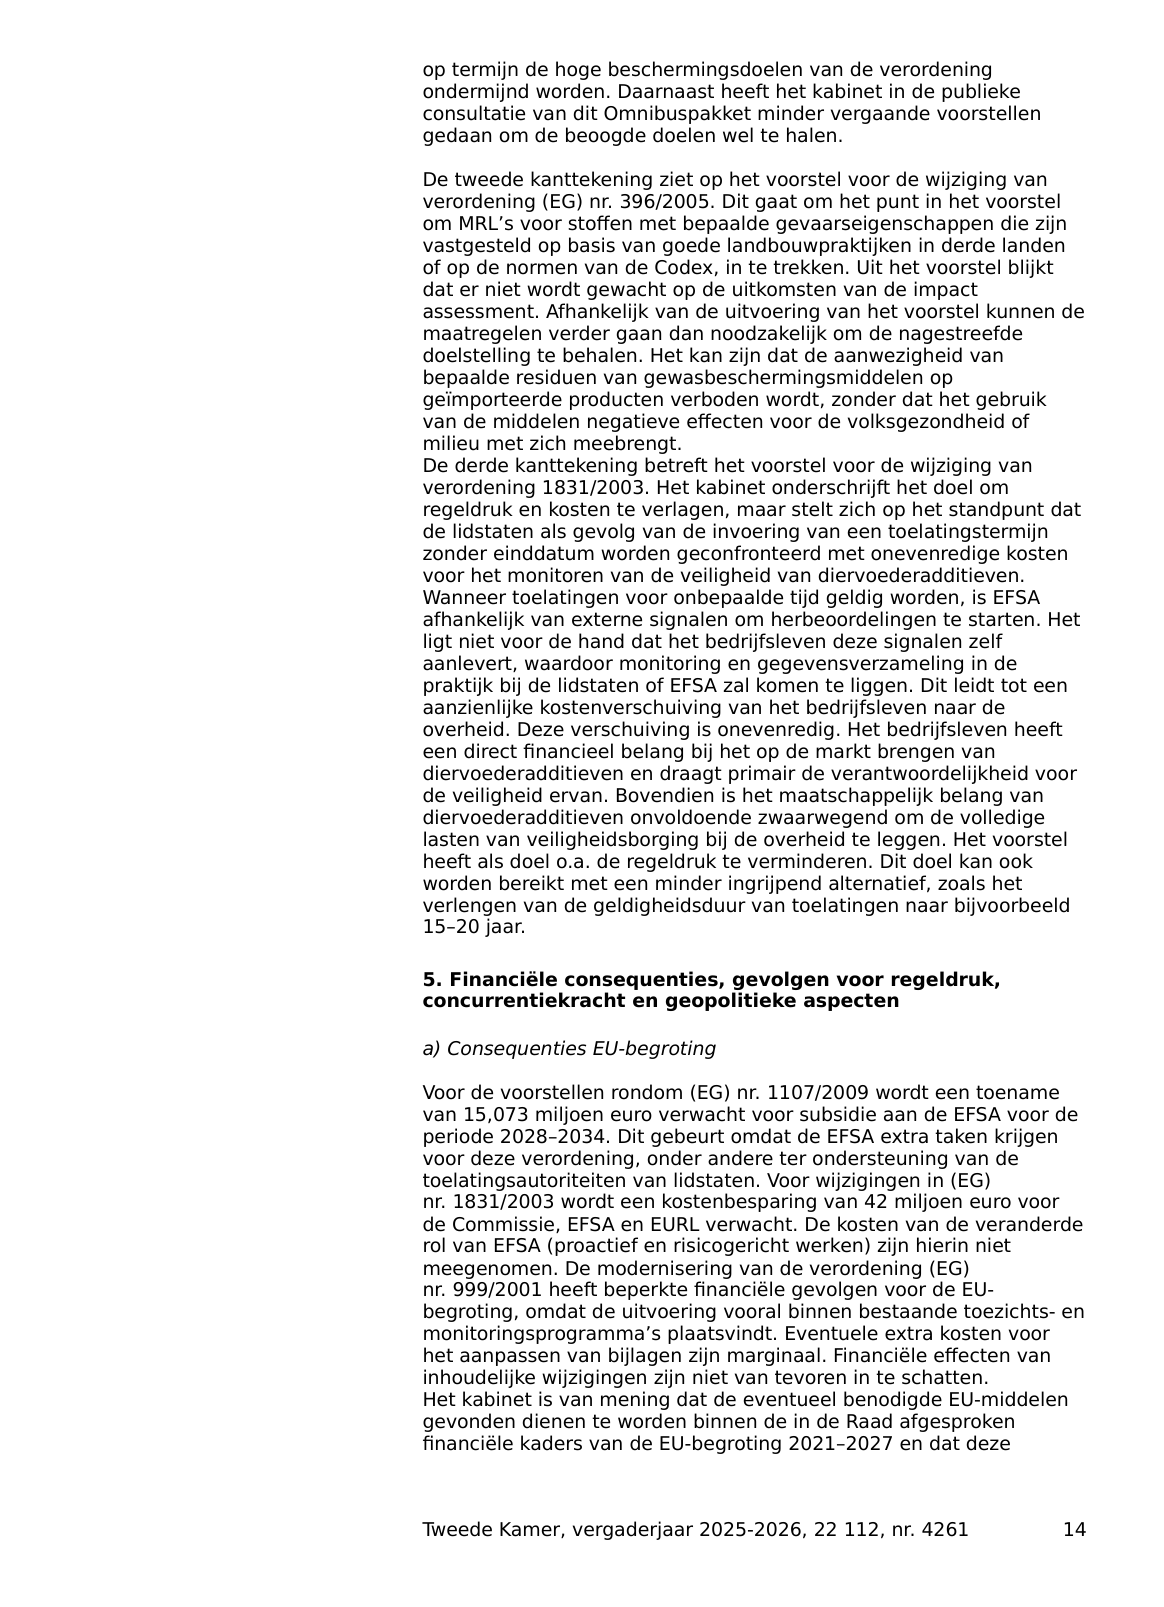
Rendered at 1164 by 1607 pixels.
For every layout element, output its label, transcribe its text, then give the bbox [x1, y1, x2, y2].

subtitle a) Consequenties EU-begroting [422, 1037, 1087, 1059]
text De tweede kanttekening ziet op het voorstel voor de wijziging van verordening (EG) nr. 396/2005. Dit gaat om het punt in het voorstel om MRL’s voor stoffen met bepaalde gevaarseigenschappen die zijn vastgesteld op basis van goede landbouwpraktijken in derde landen of op de normen van de Codex, in te trekken. Uit het voorstel blijkt dat er niet wordt gewacht op de uitkomsten van de impact assessment. Afhankelijk van de uitvoering van het voorstel kunnen de maatregelen verder gaan dan noodzakelijk om de nagestreefde doelstelling te behalen. Het kan zijn dat de aanwezigheid van bepaalde residuen van gewasbeschermingsmiddelen op geïmporteerde producten verboden wordt, zonder dat het gebruik van de middelen negatieve effecten voor de volksgezondheid of milieu met zich meebrengt. [422, 169, 1087, 455]
text Voor de voorstellen rondom (EG) nr. 1107/2009 wordt een toename van 15,073 miljoen euro verwacht voor subsidie aan de EFSA voor de periode 2028–2034. Dit gebeurt omdat de EFSA extra taken krijgen voor deze verordening, onder andere ter ondersteuning van de toelatingsautoriteiten van lidstaten. Voor wijzigingen in (EG) nr. 1831/2003 wordt een kostenbesparing van 42 miljoen euro voor de Commissie, EFSA en EURL verwacht. De kosten van de veranderde rol van EFSA (proactief en risicogericht werken) zijn hierin niet meegenomen. De modernisering van de verordening (EG) nr. 999/2001 heeft beperkte financiële gevolgen voor de EU-begroting, omdat de uitvoering vooral binnen bestaande toezichts- en monitoringsprogramma’s plaatsvindt. Eventuele extra kosten voor het aanpassen van bijlagen zijn marginaal. Financiële effecten van inhoudelijke wijzigingen zijn niet van tevoren in te schatten. [422, 1082, 1087, 1389]
subtitle 5. Financiële consequenties, gevolgen voor regeldruk, concurrentiekracht en geopolitieke aspecten [422, 968, 1087, 1012]
text op termijn de hoge beschermingsdoelen van de verordening ondermijnd worden. Daarnaast heeft het kabinet in de publieke consultatie van dit Omnibuspakket minder vergaande voorstellen gedaan om de beoogde doelen wel te halen. [422, 59, 1087, 147]
text De derde kanttekening betreft het voorstel voor de wijziging van verordening 1831/2003. Het kabinet onderschrijft het doel om regeldruk en kosten te verlagen, maar stelt zich op het standpunt dat de lidstaten als gevolg van de invoering van een toelatingstermijn zonder einddatum worden geconfronteerd met onevenredige kosten voor het monitoren van de veiligheid van diervoederadditieven. Wanneer toelatingen voor onbepaalde tijd geldig worden, is EFSA afhankelijk van externe signalen om herbeoordelingen te starten. Het ligt niet voor de hand dat het bedrijfsleven deze signalen zelf aanlevert, waardoor monitoring en gegevensverzameling in de praktijk bij de lidstaten of EFSA zal komen te liggen. Dit leidt tot een aanzienlijke kostenverschuiving van het bedrijfsleven naar de overheid. Deze verschuiving is onevenredig. Het bedrijfsleven heeft een direct financieel belang bij het op de markt brengen van diervoederadditieven en draagt primair de verantwoordelijkheid voor de veiligheid ervan. Bovendien is het maatschappelijk belang van diervoederadditieven onvoldoende zwaarwegend om de volledige lasten van veiligheidsborging bij de overheid te leggen. Het voorstel heeft als doel o.a. de regeldruk te verminderen. Dit doel kan ook worden bereikt met een minder ingrijpend alternatief, zoals het verlengen van de geldigheidsduur van toelatingen naar bijvoorbeeld 15–20 jaar. [422, 455, 1087, 938]
text Het kabinet is van mening dat de eventueel benodigde EU-middelen gevonden dienen te worden binnen de in de Raad afgesproken financiële kaders van de EU-begroting 2021–2027 en dat deze [422, 1389, 1087, 1455]
